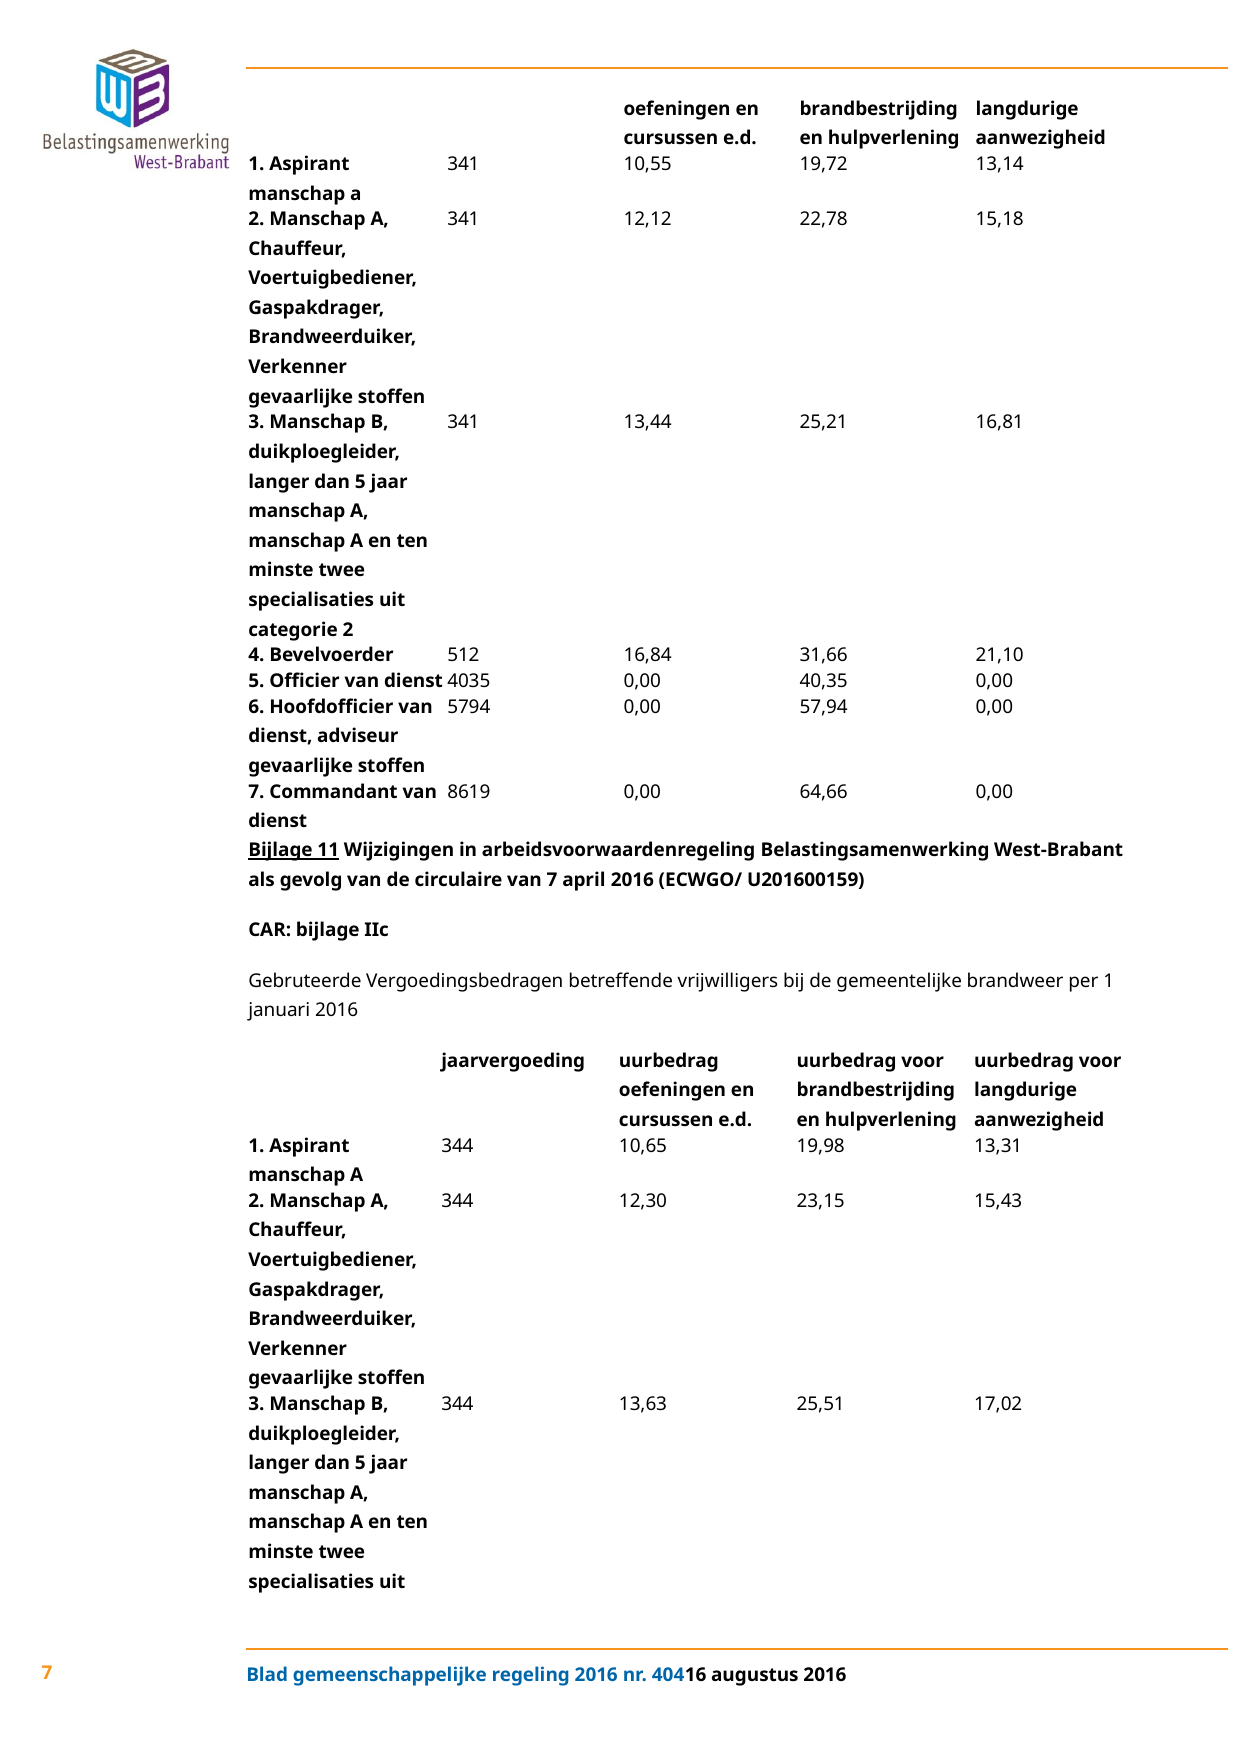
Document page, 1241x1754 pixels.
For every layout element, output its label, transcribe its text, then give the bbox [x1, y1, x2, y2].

table_cell 512 [447, 641, 623, 667]
text Gebruteerde Vergoedingsbedragen betreffende vrijwilligers bij de gemeentelijke brandweer per 1 januari 2016 [248, 967, 1152, 1022]
table_cell 341 [447, 409, 623, 641]
table_cell 64,66 [799, 778, 975, 833]
table_cell 57,94 [799, 693, 975, 778]
table_cell 13,14 [975, 150, 1152, 205]
table_cell 10,55 [623, 150, 799, 205]
table_cell 2. Manschap A, Chauffeur, Voertuigbediener, Gaspakdrager, Brandweerduiker, Verkenner gevaarlijke stoffen [248, 1187, 441, 1390]
table_cell 12,12 [623, 205, 799, 409]
table_header jaarvergoeding [441, 1047, 619, 1132]
table_cell 13,44 [623, 409, 799, 641]
table_cell 4. Bevelvoerder [248, 641, 447, 667]
table_header brandbestrijding en hulpverlening [799, 95, 975, 150]
table_cell 21,10 [975, 641, 1152, 667]
table_cell 341 [447, 150, 623, 205]
table_header oefeningen en cursussen e.d. [623, 95, 799, 150]
table_cell 12,30 [619, 1187, 796, 1390]
table_header [248, 95, 447, 150]
table_cell 0,00 [623, 667, 799, 693]
table_cell 3. Manschap B, duikploegleider, langer dan 5 jaar manschap A, manschap A en ten minste twee specialisaties uit categorie 2 [248, 409, 447, 641]
table_header uurbedrag oefeningen en cursussen e.d. [619, 1047, 796, 1132]
table_cell 31,66 [799, 641, 975, 667]
table_cell 15,43 [974, 1187, 1152, 1390]
table_cell 23,15 [796, 1187, 974, 1390]
table_header [248, 1047, 441, 1132]
table_cell 344 [441, 1132, 619, 1187]
table_cell 3. Manschap B, duikploegleider, langer dan 5 jaar manschap A, manschap A en ten minste twee specialisaties uit [248, 1390, 441, 1593]
table_cell 40,35 [799, 667, 975, 693]
table_cell 6. Hoofdofficier van dienst, adviseur gevaarlijke stoffen [248, 693, 447, 778]
table_cell 4035 [447, 667, 623, 693]
picture [41, 47, 231, 172]
table_header [447, 95, 623, 150]
table_cell 0,00 [623, 693, 799, 778]
table_cell 0,00 [975, 778, 1152, 833]
table_cell 5. Officier van dienst [248, 667, 447, 693]
table_cell 7. Commandant van dienst [248, 778, 447, 833]
table_header langdurige aanwezigheid [975, 95, 1152, 150]
table_cell 15,18 [975, 205, 1152, 409]
table_cell 25,21 [799, 409, 975, 641]
table_cell 16,84 [623, 641, 799, 667]
table_cell 2. Manschap A, Chauffeur, Voertuigbediener, Gaspakdrager, Brandweerduiker, Verkenner gevaarlijke stoffen [248, 205, 447, 409]
table_cell 25,51 [796, 1390, 974, 1593]
table_cell 8619 [447, 778, 623, 833]
table_header uurbedrag voor brandbestrijding en hulpverlening [796, 1047, 974, 1132]
text CAR: bijlage IIc [248, 916, 1152, 942]
table_cell 13,63 [619, 1390, 796, 1593]
table_cell 344 [441, 1187, 619, 1390]
table_cell 344 [441, 1390, 619, 1593]
table_cell 17,02 [974, 1390, 1152, 1593]
table_cell 1. Aspirant manschap a [248, 150, 447, 205]
table_cell 16,81 [975, 409, 1152, 641]
table_cell 0,00 [623, 778, 799, 833]
text Bijlage 11 Wijzigingen in arbeidsvoorwaardenregeling Belastingsamenwerking West-Brabant als gevolg van de circulaire van 7 april 2016 (ECWGO/ U201600159) [248, 836, 1152, 892]
table_cell 13,31 [974, 1132, 1152, 1187]
table_cell 10,65 [619, 1132, 796, 1187]
table_cell 341 [447, 205, 623, 409]
table_cell 19,98 [796, 1132, 974, 1187]
table_cell 1. Aspirant manschap A [248, 1132, 441, 1187]
table_cell 19,72 [799, 150, 975, 205]
table_cell 0,00 [975, 667, 1152, 693]
table_cell 5794 [447, 693, 623, 778]
table_cell 22,78 [799, 205, 975, 409]
table_cell 0,00 [975, 693, 1152, 778]
table_header uurbedrag voor langdurige aanwezigheid [974, 1047, 1152, 1132]
